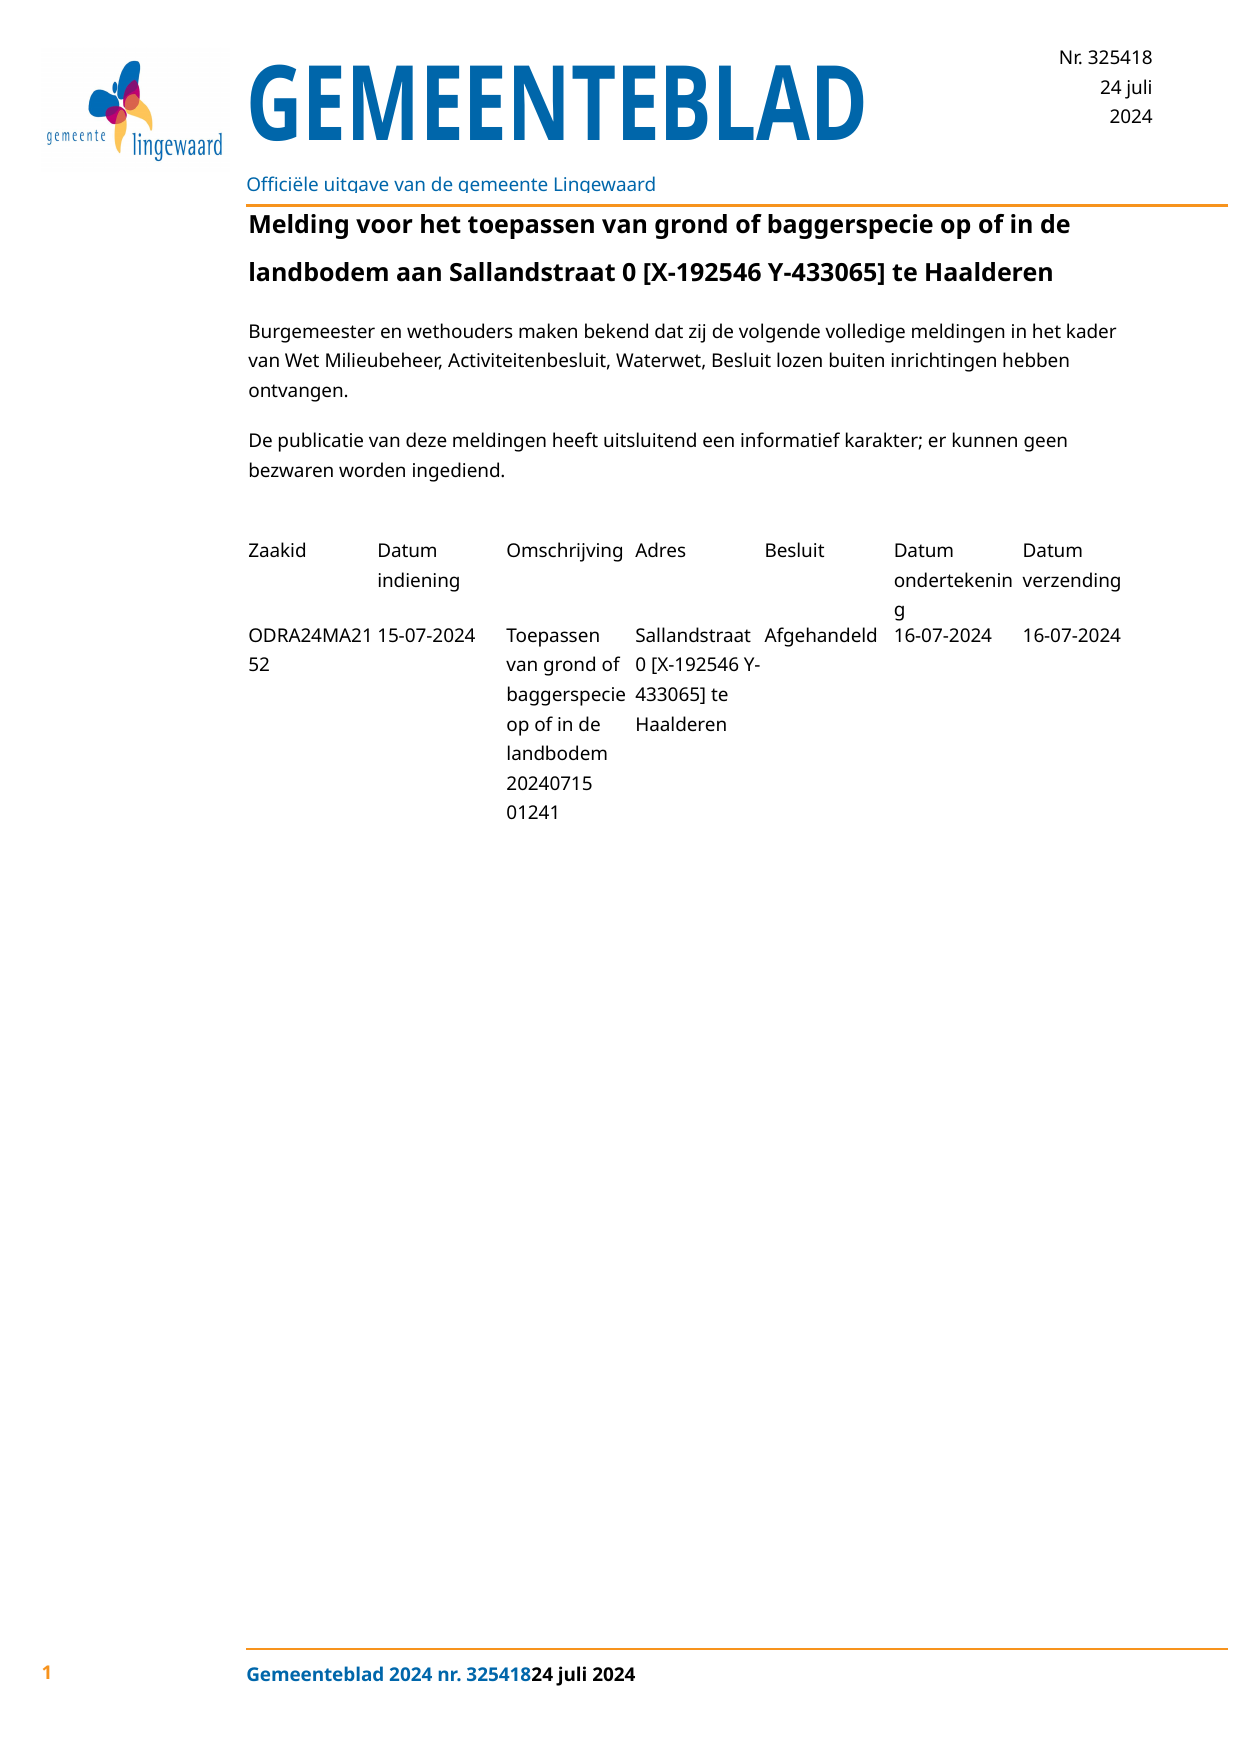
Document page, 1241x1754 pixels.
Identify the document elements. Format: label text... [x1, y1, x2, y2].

table_header Datum verzending [1023, 537, 1152, 622]
table_header Omschrijving [506, 537, 635, 622]
table_header Datum ondertekening [894, 537, 1022, 622]
table_header Besluit [764, 537, 893, 622]
text Burgemeester en wethouders maken bekend dat zij de volgende volledige meldingen in het kader van Wet Milieubeheer, Activiteitenbesluit, Waterwet, Besluit lozen buiten inrichtingen hebben ontvangen. [248, 318, 1152, 403]
text De publicatie van deze meldingen heeft uitsluitend een informatief karakter; er kunnen geen bezwaren worden ingediend. [248, 427, 1152, 483]
picture [41, 47, 231, 172]
table_cell 16-07-2024 [894, 622, 1022, 825]
table_cell Afgehandeld [764, 622, 893, 825]
table_header Zaakid [248, 537, 377, 622]
table_cell 16-07-2024 [1023, 622, 1152, 825]
table_cell Sallandstraat 0 [X-192546 Y-433065] te Haalderen [635, 622, 764, 825]
table_cell ODRA24MA2152 [248, 622, 377, 825]
table_header Adres [635, 537, 764, 622]
table_cell 15-07-2024 [377, 622, 506, 825]
table_header Datum indiening [377, 537, 506, 622]
text Melding voor het toepassen van grond of baggerspecie op of in de landbodem aan Sallandstraat 0 [X-192546 Y-433065] te Haalderen [248, 207, 1152, 288]
table_cell Toepassen van grond of baggerspecie op of in de landbodem 20240715 01241 [506, 622, 635, 825]
